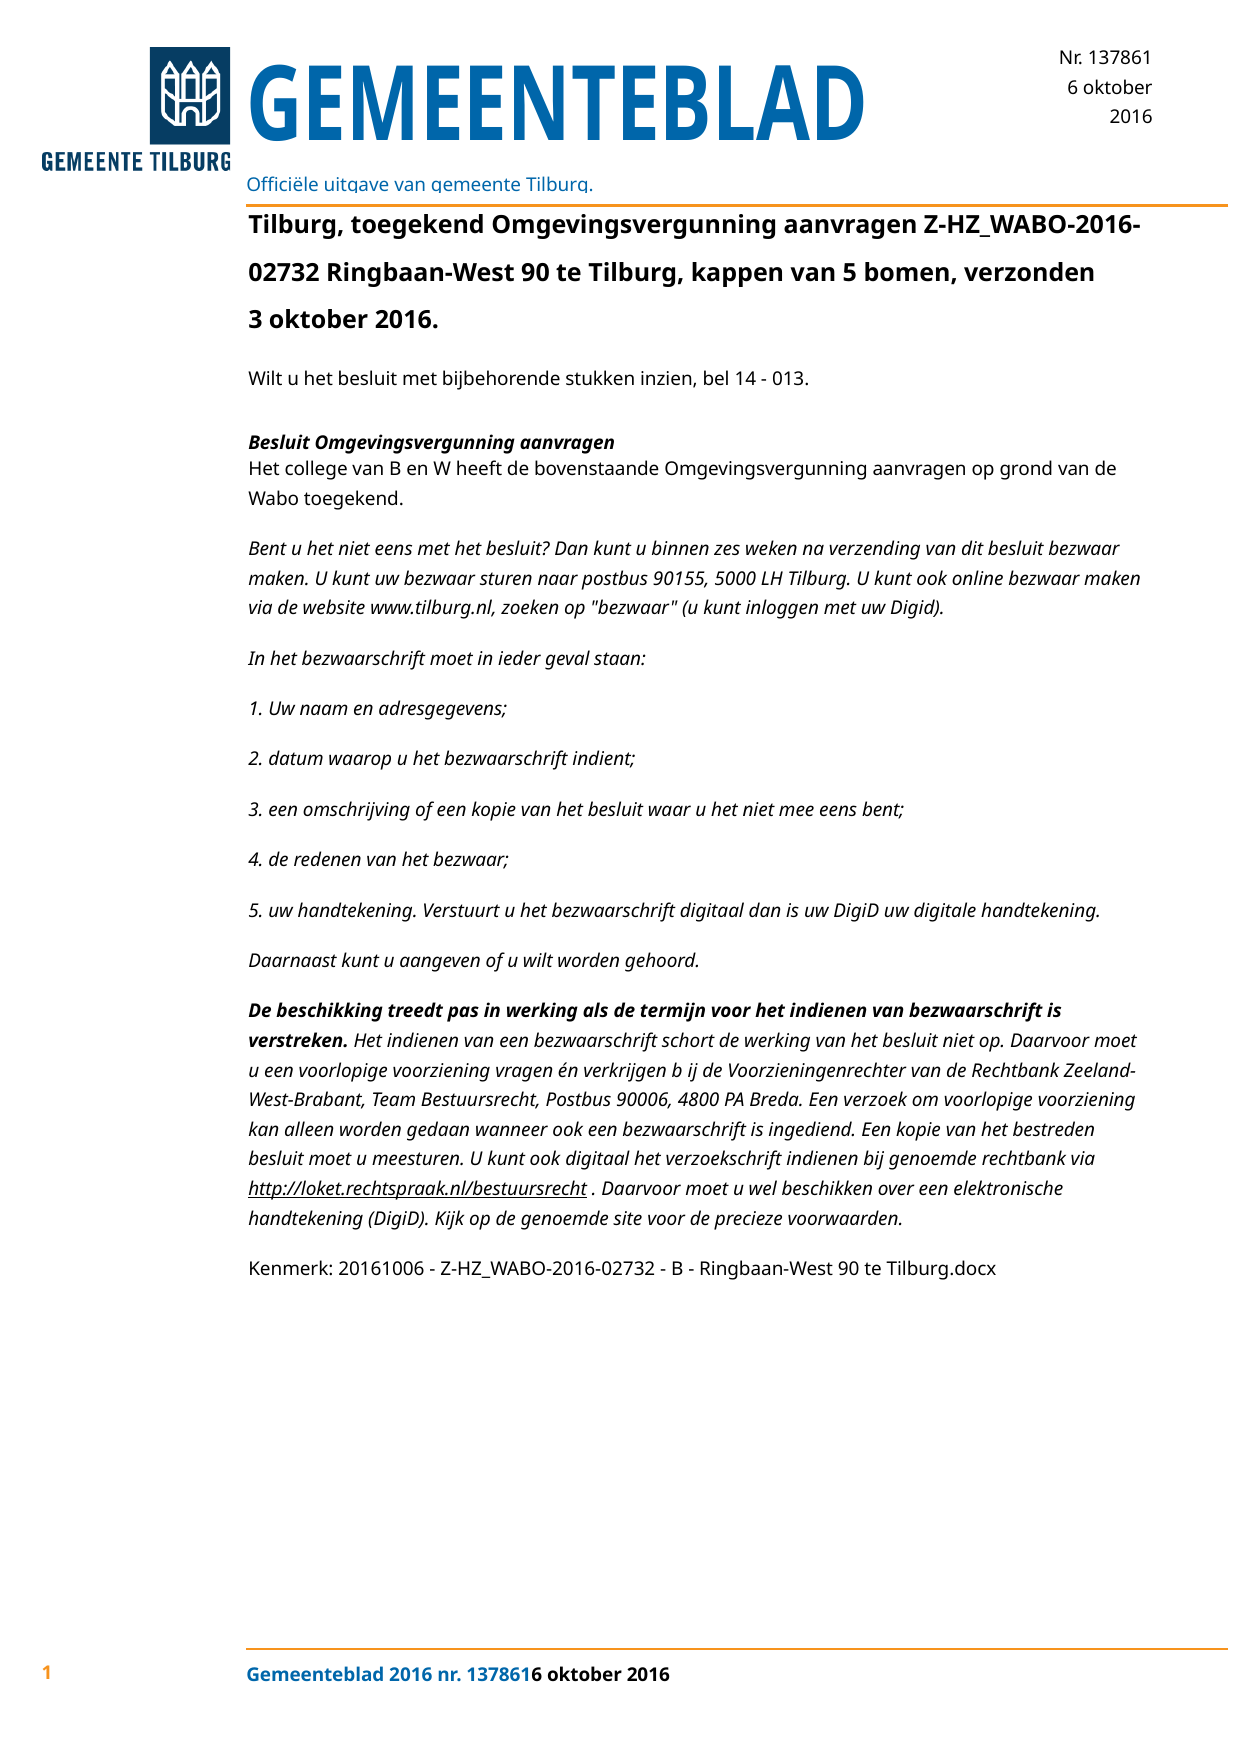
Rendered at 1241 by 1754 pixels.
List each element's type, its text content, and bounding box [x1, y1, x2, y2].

text Tilburg, toegekend Omgevingsvergunning aanvragen Z-HZ_WABO-2016-02732 Ringbaan-West 90 te Tilburg, kappen van 5 bomen, verzonden 3 oktober 2016. [248, 207, 1152, 336]
text Daarnaast kunt u aangeven of u wilt worden gehoord. [248, 947, 1152, 973]
text In het bezwaarschrift moet in ieder geval staan: [248, 645, 1152, 671]
text 4. de redenen van het bezwaar; [248, 846, 1152, 872]
text 5. uw handtekening. Verstuurt u het bezwaarschrift digitaal dan is uw DigiD uw digitale handtekening. [248, 897, 1152, 923]
text Wilt u het besluit met bijbehorende stukken inzien, bel 14 - 013. [248, 366, 1152, 391]
text Bent u het niet eens met het besluit? Dan kunt u binnen zes weken na verzending van dit besluit bezwaar maken. U kunt uw bezwaar sturen naar postbus 90155, 5000 LH Tilburg. U kunt ook online bezwaar maken via de website www.tilburg.nl, zoeken op "bezwaar" (u kunt inloggen met uw Digid). [248, 535, 1152, 620]
text De beschikking treedt pas in werking als de termijn voor het indienen van bezwaarschrift is verstreken. Het indienen van een bezwaarschrift schort de werking van het besluit niet op. Daarvoor moet u een voorlopige voorziening vragen én verkrijgen b ij de Voorzieningenrechter van de Rechtbank Zeeland-West-Brabant, Team Bestuursrecht, Postbus 90006, 4800 PA Breda. Een verzoek om voorlopige voorziening kan alleen worden gedaan wanneer ook een bezwaarschrift is ingediend. Een kopie van het bestreden besluit moet u meesturen. U kunt ook digitaal het verzoekschrift indienen bij genoemde rechtbank via http://loket.rechtspraak.nl/bestuursrecht . Daarvoor moet u wel beschikken over een elektronische handtekening (DigiD). Kijk op de genoemde site voor de precieze voorwaarden. [248, 998, 1152, 1231]
text Kenmerk: 20161006 - Z-HZ_WABO-2016-02732 - B - Ringbaan-West 90 te Tilburg.docx [248, 1255, 1152, 1281]
text 1. Uw naam en adresgegevens; [248, 695, 1152, 721]
text Besluit Omgevingsvergunning aanvragen [248, 429, 1152, 455]
text 3. een omschrijving of een kopie van het besluit waar u het niet mee eens bent; [248, 796, 1152, 822]
picture [41, 47, 231, 172]
text Het college van B en W heeft de bovenstaande Omgevingsvergunning aanvragen op grond van de Wabo toegekend. [248, 455, 1152, 511]
text 2. datum waarop u het bezwaarschrift indient; [248, 746, 1152, 771]
